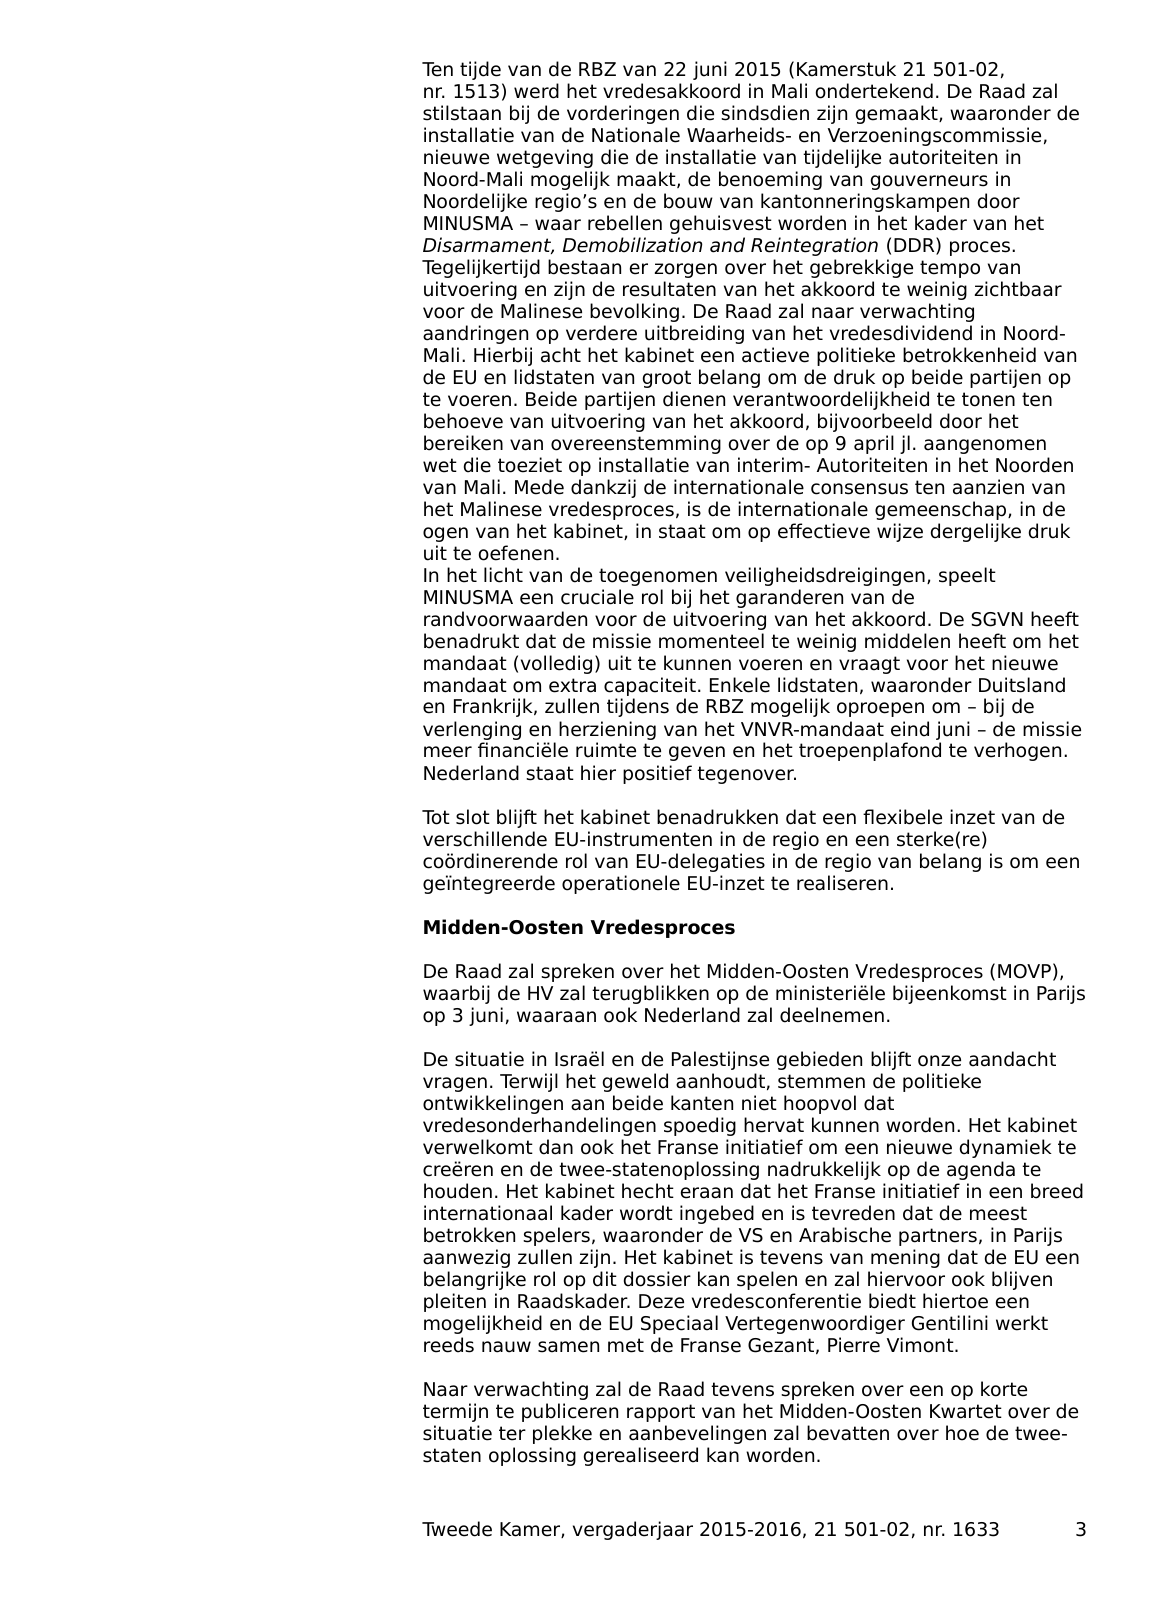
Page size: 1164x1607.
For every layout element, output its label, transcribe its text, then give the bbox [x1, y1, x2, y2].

text Naar verwachting zal de Raad tevens spreken over een op korte termijn te publiceren rapport van het Midden-Oosten Kwartet over de situatie ter plekke en aanbevelingen zal bevatten over hoe de twee-staten oplossing gerealiseerd kan worden. [422, 1379, 1087, 1467]
text Ten tijde van de RBZ van 22 juni 2015 (Kamerstuk 21 501-02, nr. 1513) werd het vredesakkoord in Mali ondertekend. De Raad zal stilstaan bij de vorderingen die sindsdien zijn gemaakt, waaronder de installatie van de Nationale Waarheids- en Verzoeningscommissie, nieuwe wetgeving die de installatie van tijdelijke autoriteiten in Noord-Mali mogelijk maakt, de benoeming van gouverneurs in Noordelijke regio’s en de bouw van kantonneringskampen door MINUSMA – waar rebellen gehuisvest worden in het kader van het Disarmament, Demobilization and Reintegration (DDR) proces. Tegelijkertijd bestaan er zorgen over het gebrekkige tempo van uitvoering en zijn de resultaten van het akkoord te weinig zichtbaar voor de Malinese bevolking. De Raad zal naar verwachting aandringen op verdere uitbreiding van het vredesdividend in Noord-Mali. Hierbij acht het kabinet een actieve politieke betrokkenheid van de EU en lidstaten van groot belang om de druk op beide partijen op te voeren. Beide partijen dienen verantwoordelijkheid te tonen ten behoeve van uitvoering van het akkoord, bijvoorbeeld door het bereiken van overeenstemming over de op 9 april jl. aangenomen wet die toeziet op installatie van interim- Autoriteiten in het Noorden van Mali. Mede dankzij de internationale consensus ten aanzien van het Malinese vredesproces, is de internationale gemeenschap, in de ogen van het kabinet, in staat om op effectieve wijze dergelijke druk uit te oefenen. [422, 59, 1087, 564]
text Tot slot blijft het kabinet benadrukken dat een flexibele inzet van de verschillende EU-instrumenten in de regio en een sterke(re) coördinerende rol van EU-delegaties in de regio van belang is om een geïntegreerde operationele EU-inzet te realiseren. [422, 807, 1087, 894]
subtitle Midden-Oosten Vredesproces [422, 917, 1087, 939]
text In het licht van de toegenomen veiligheidsdreigingen, speelt MINUSMA een cruciale rol bij het garanderen van de randvoorwaarden voor de uitvoering van het akkoord. De SGVN heeft benadrukt dat de missie momenteel te weinig middelen heeft om het mandaat (volledig) uit te kunnen voeren en vraagt voor het nieuwe mandaat om extra capaciteit. Enkele lidstaten, waaronder Duitsland en Frankrijk, zullen tijdens de RBZ mogelijk oproepen om – bij de verlenging en herziening van het VNVR-mandaat eind juni – de missie meer financiële ruimte te geven en het troepenplafond te verhogen. Nederland staat hier positief tegenover. [422, 564, 1087, 784]
text De Raad zal spreken over het Midden-Oosten Vredesproces (MOVP), waarbij de HV zal terugblikken op de ministeriële bijeenkomst in Parijs op 3 juni, waaraan ook Nederland zal deelnemen. [422, 961, 1087, 1027]
text De situatie in Israël en de Palestijnse gebieden blijft onze aandacht vragen. Terwijl het geweld aanhoudt, stemmen de politieke ontwikkelingen aan beide kanten niet hoopvol dat vredesonderhandelingen spoedig hervat kunnen worden. Het kabinet verwelkomt dan ook het Franse initiatief om een nieuwe dynamiek te creëren en de twee-statenoplossing nadrukkelijk op de agenda te houden. Het kabinet hecht eraan dat het Franse initiatief in een breed internationaal kader wordt ingebed en is tevreden dat de meest betrokken spelers, waaronder de VS en Arabische partners, in Parijs aanwezig zullen zijn. Het kabinet is tevens van mening dat de EU een belangrijke rol op dit dossier kan spelen en zal hiervoor ook blijven pleiten in Raadskader. Deze vredesconferentie biedt hiertoe een mogelijkheid en de EU Speciaal Vertegenwoordiger Gentilini werkt reeds nauw samen met de Franse Gezant, Pierre Vimont. [422, 1049, 1087, 1357]
